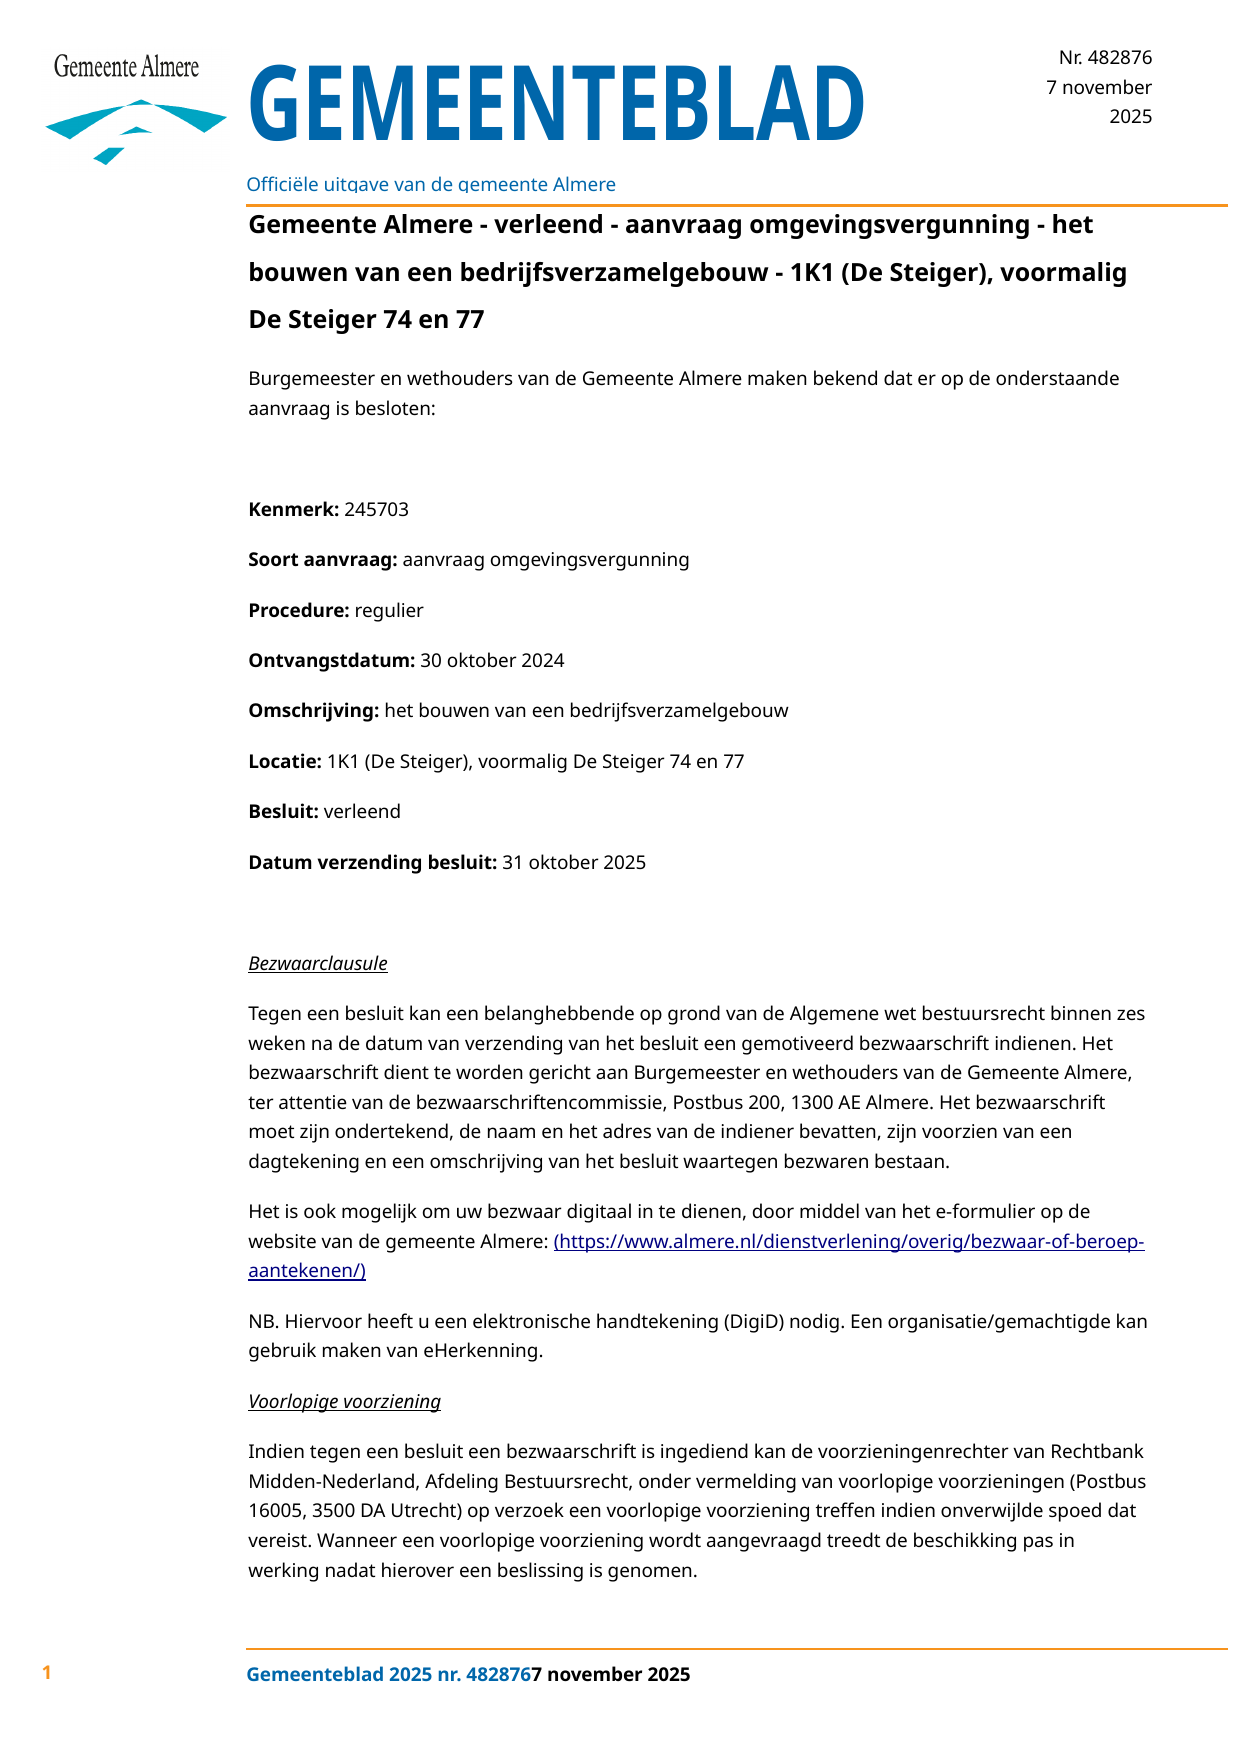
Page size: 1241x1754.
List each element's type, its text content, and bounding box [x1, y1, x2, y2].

text Locatie: 1K1 (De Steiger), voormalig De Steiger 74 en 77 [248, 748, 1152, 774]
text Soort aanvraag: aanvraag omgevingsvergunning [248, 546, 1152, 572]
text Procedure: regulier [248, 597, 1152, 622]
text Gemeente Almere - verleend - aanvraag omgevingsvergunning - het bouwen van een bedrijfsverzamelgebouw - 1K1 (De Steiger), voormalig De Steiger 74 en 77 [248, 207, 1152, 336]
text Ontvangstdatum: 30 oktober 2024 [248, 647, 1152, 673]
text Het is ook mogelijk om uw bezwaar digitaal in te dienen, door middel van het e-formulier op de website van de gemeente Almere: (https://www.almere.nl/dienstverlening/overig/bezwaar-of-beroep-aantekenen/) [248, 1198, 1152, 1283]
text Indien tegen een besluit een bezwaarschrift is ingediend kan de voorzieningenrechter van Rechtbank Midden-Nederland, Afdeling Bestuursrecht, onder vermelding van voorlopige voorzieningen (Postbus 16005, 3500 DA Utrecht) op verzoek een voorlopige voorziening treffen indien onverwijlde spoed dat vereist. Wanneer een voorlopige voorziening wordt aangevraagd treedt de beschikking pas in werking nadat hierover een beslissing is genomen. [248, 1438, 1152, 1582]
text Kenmerk: 245703 [248, 496, 1152, 522]
picture [41, 47, 231, 172]
text Besluit: verleend [248, 798, 1152, 824]
text NB. Hiervoor heeft u een elektronische handtekening (DigiD) nodig. Een organisatie/gemachtigde kan gebruik maken van eHerkenning. [248, 1308, 1152, 1363]
text Omschrijving: het bouwen van een bedrijfsverzamelgebouw [248, 698, 1152, 723]
text Datum verzending besluit: 31 oktober 2025 [248, 849, 1152, 874]
text Burgemeester en wethouders van de Gemeente Almere maken bekend dat er op de onderstaande aanvraag is besloten: [248, 366, 1152, 421]
text Tegen een besluit kan een belanghebbende op grond van de Algemene wet bestuursrecht binnen zes weken na de datum van verzending van het besluit een gemotiveerd bezwaarschrift indienen. Het bezwaarschrift dient te worden gericht aan Burgemeester en wethouders van de Gemeente Almere, ter attentie van de bezwaarschriftencommissie, Postbus 200, 1300 AE Almere. Het bezwaarschrift moet zijn ondertekend, de naam en het adres van de indiener bevatten, zijn voorzien van een dagtekening en een omschrijving van het besluit waartegen bezwaren bestaan. [248, 1000, 1152, 1174]
text Bezwaarclausule [248, 950, 1152, 975]
text Voorlopige voorziening [248, 1388, 1152, 1414]
